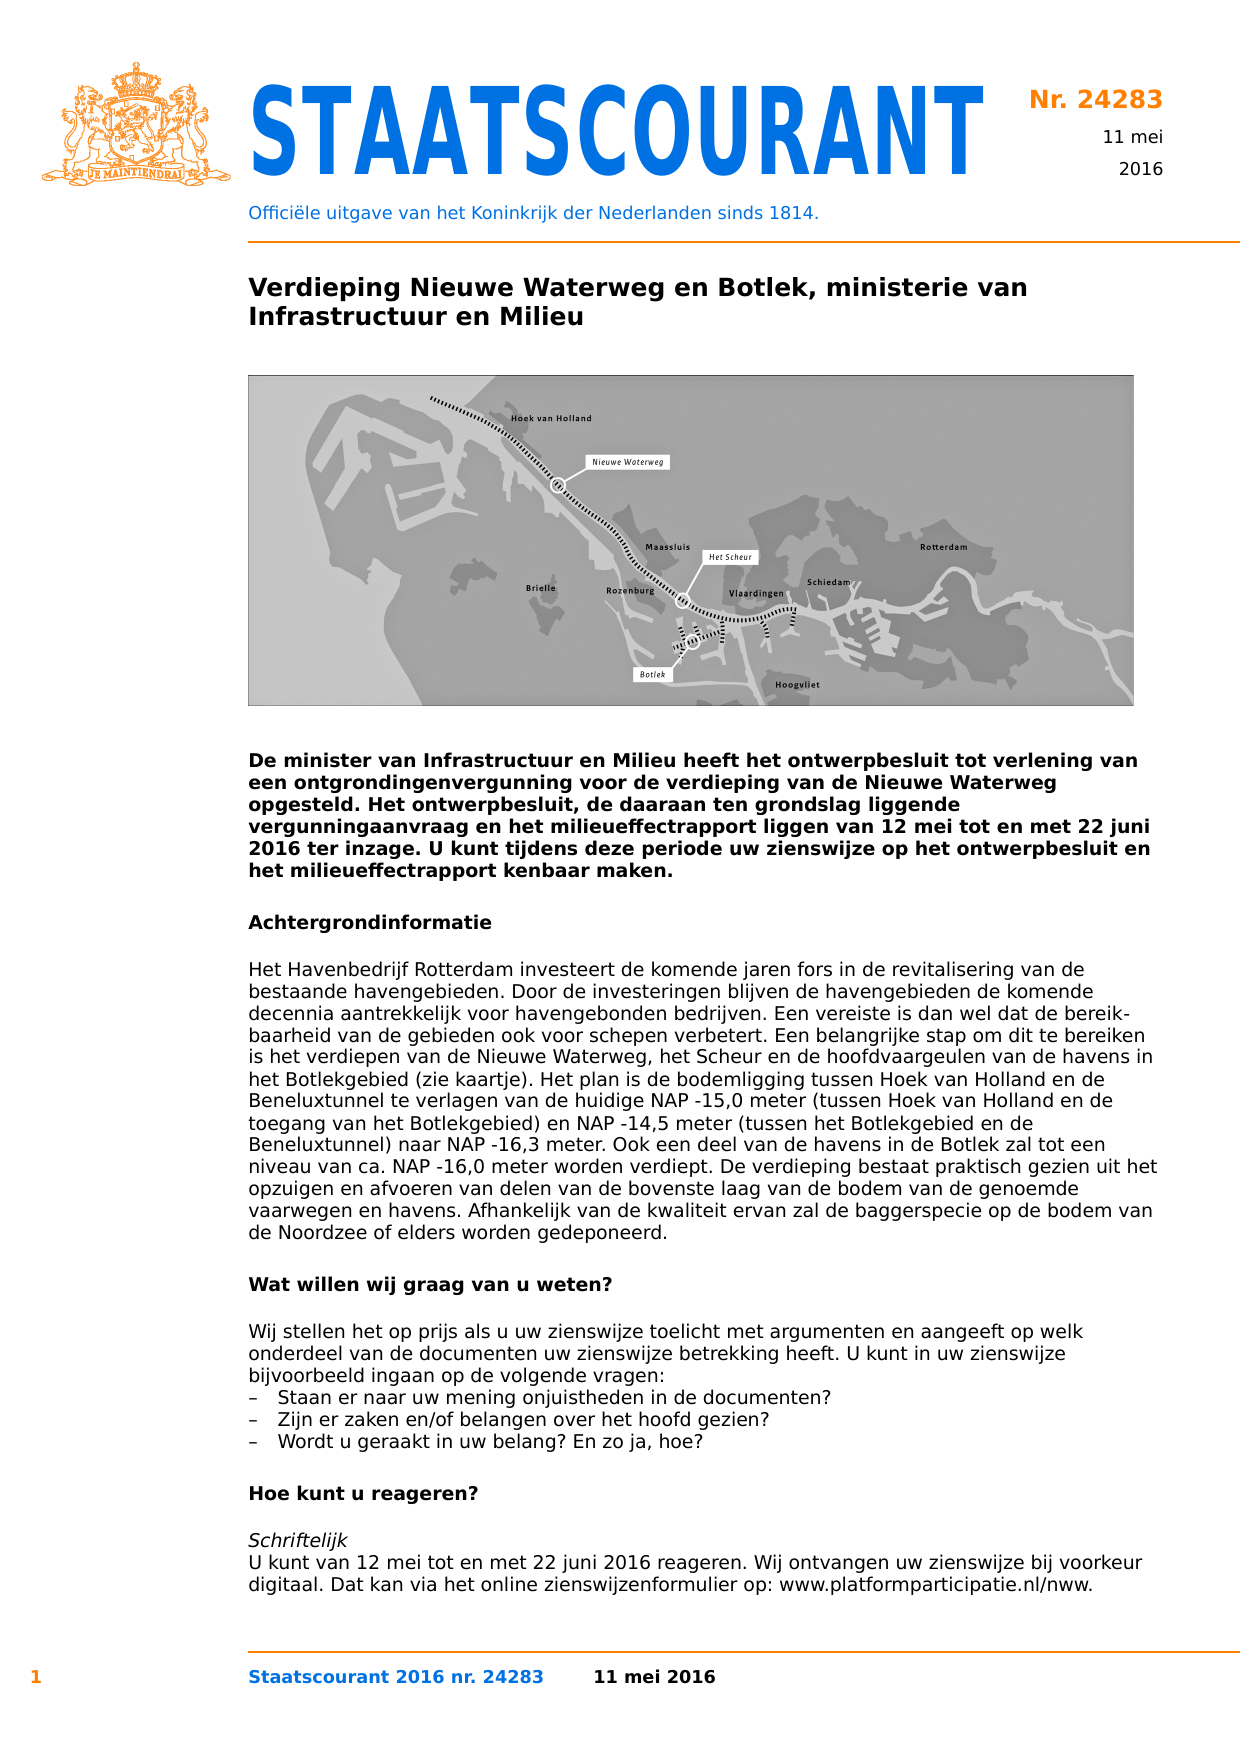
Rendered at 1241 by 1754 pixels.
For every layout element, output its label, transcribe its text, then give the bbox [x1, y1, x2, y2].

picture [248, 375, 1134, 706]
text – Staan er naar uw mening onjuistheden in de documenten? [248, 1387, 1163, 1409]
table_cell Officiële uitgave van het Koninkrijk der Nederlanden sinds 1814. [248, 203, 1240, 241]
subtitle Achtergrondinformatie [248, 912, 1163, 933]
subtitle Verdieping Nieuwe Waterweg en Botlek, ministerie van Infrastructuur en Milieu [248, 273, 1163, 331]
text Het Havenbedrijf Rotterdam investeert de komende jaren fors in de revitalisering van de bestaande havengebieden. Door de investeringen blijven de havengebieden de komende decennia aantrekkelijk voor havengebonden bedrijven. Een vereiste is dan wel dat de bereik­baarheid van de gebieden ook voor schepen verbetert. Een belangrijke stap om dit te bereiken is het verdiepen van de Nieuwe Waterweg, het Scheur en de hoofdvaargeulen van de havens in het Botlekgebied (zie kaartje). Het plan is de bodemligging tussen Hoek van Holland en de Beneluxtunnel te verlagen van de huidige NAP -15,0 meter (tussen Hoek van Holland en de toegang van het Botlekgebied) en NAP -14,5 meter (tussen het Botlekgebied en de Beneluxtunnel) naar NAP -16,3 meter. Ook een deel van de havens in de Botlek zal tot een niveau van ca. NAP -16,0 meter worden verdiept. De verdieping bestaat praktisch gezien uit het opzuigen en afvoeren van delen van de bovenste laag van de bodem van de genoemde vaarwegen en havens. Afhankelijk van de kwaliteit ervan zal de baggerspecie op de bodem van de Noordzee of elders worden gedeponeerd. [248, 958, 1163, 1244]
picture [41, 62, 231, 186]
table_header STAATSCOURANT [248, 62, 998, 203]
table_cell 2016 [998, 153, 1240, 203]
subtitle Hoe kunt u reageren? [248, 1483, 1163, 1505]
text – Zijn er zaken en/of belangen over het hoofd gezien? [248, 1409, 1163, 1431]
table_cell 11 mei [998, 121, 1240, 153]
text – Wordt u geraakt in uw belang? En zo ja, hoe? [248, 1431, 1163, 1453]
table_header Nr. 24283 [998, 62, 1240, 121]
subtitle Wat willen wij graag van u weten? [248, 1274, 1163, 1296]
table_header [25, 62, 248, 241]
text Schriftelijk [248, 1530, 1163, 1552]
text De minister van Infrastructuur en Milieu heeft het ontwerpbesluit tot verlening van een ontgrondingenvergunning voor de verdieping van de Nieuwe Waterweg opgesteld. Het ontwerpbesluit, de daaraan ten grondslag liggende vergunningaanvraag en het milieueffectrapport liggen van 12 mei tot en met 22 juni 2016 ter inzage. U kunt tijdens deze periode uw zienswijze op het ontwerpbesluit en het milieueffectrapport kenbaar maken. [248, 750, 1163, 882]
text U kunt van 12 mei tot en met 22 juni 2016 reageren. Wij ontvangen uw zienswijze bij voorkeur digitaal. Dat kan via het online zienswijzenformulier op: www.platformparticipatie.nl/nww. [248, 1552, 1163, 1596]
text Wij stellen het op prijs als u uw zienswijze toelicht met argumenten en aangeeft op welk onderdeel van de documenten uw zienswijze betrekking heeft. U kunt in uw zienswijze bijvoorbeeld ingaan op de volgende vragen: [248, 1321, 1163, 1387]
